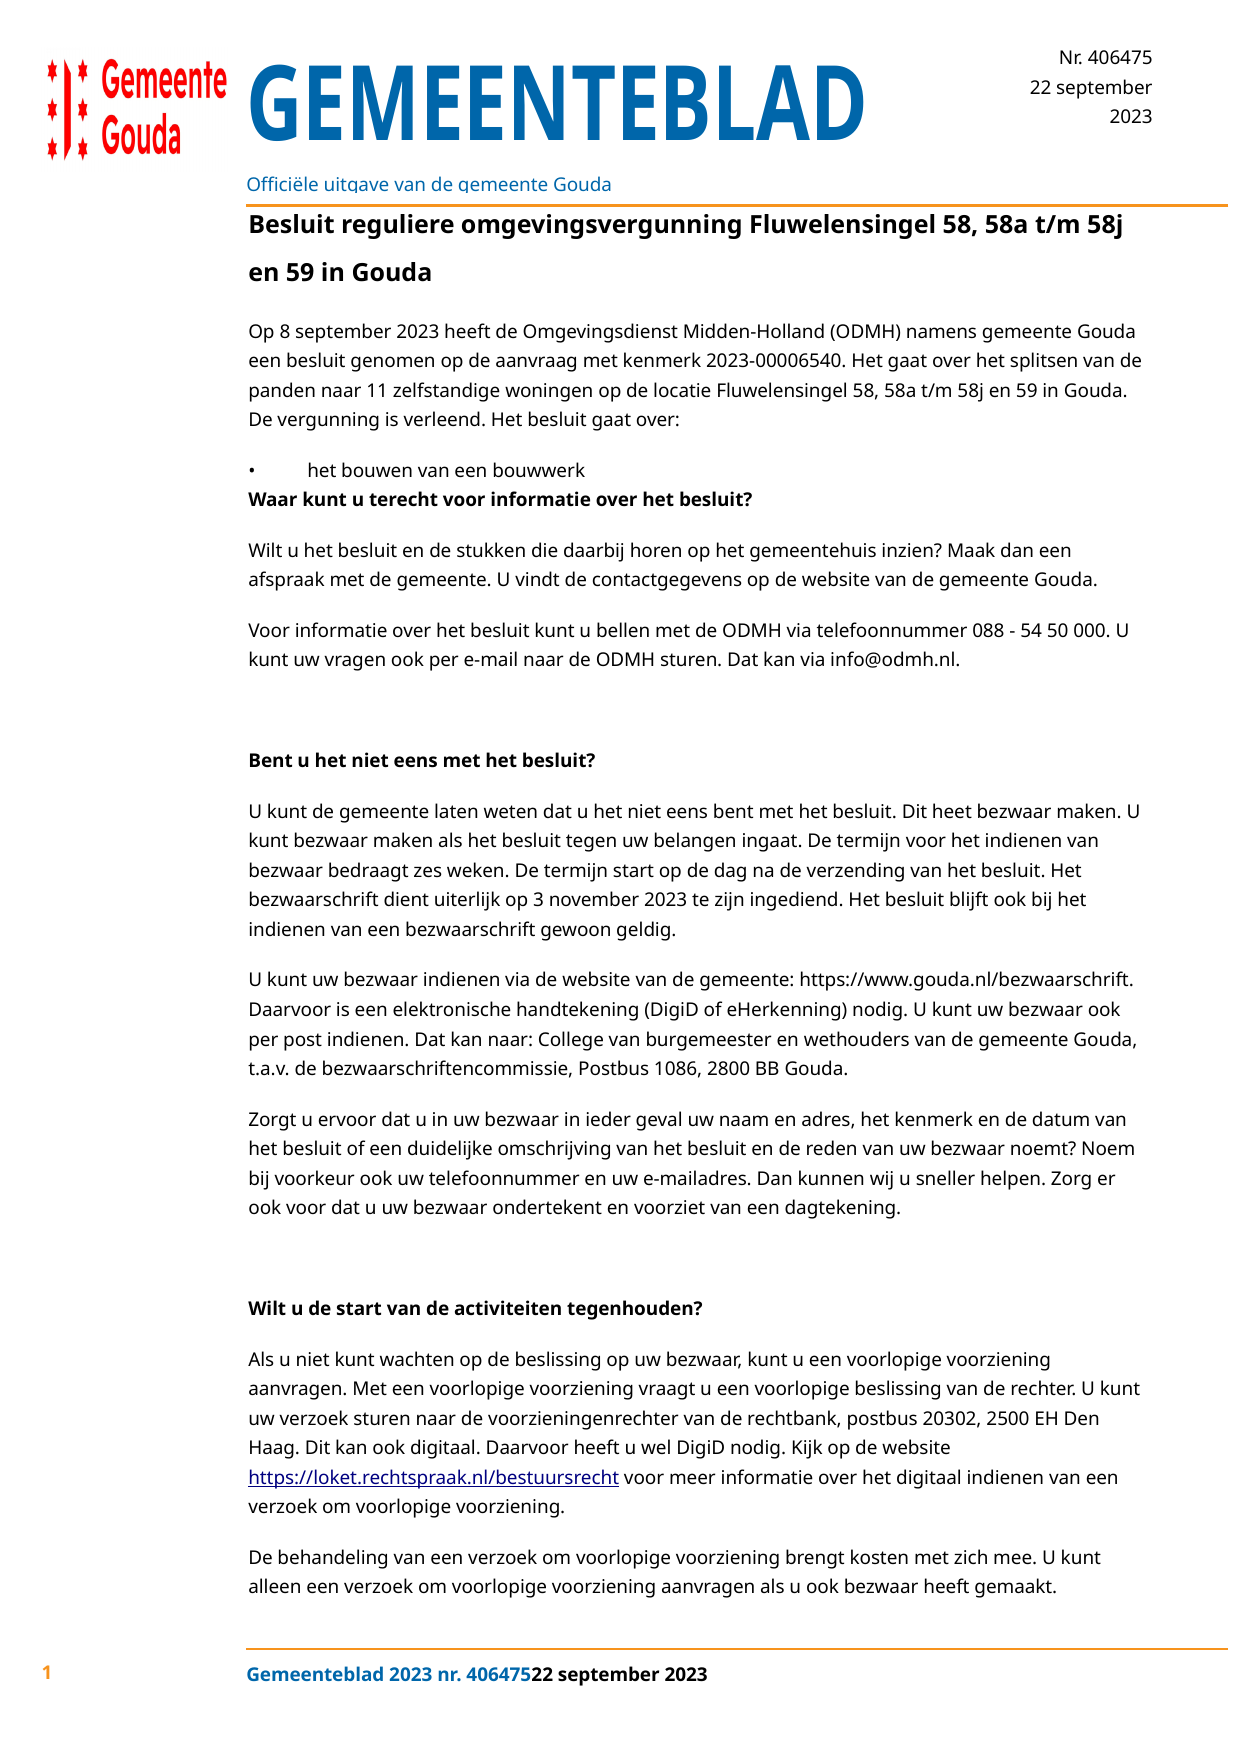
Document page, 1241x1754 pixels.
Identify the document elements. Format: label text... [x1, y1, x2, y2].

text Op 8 september 2023 heeft de Omgevingsdienst Midden-Holland (ODMH) namens gemeente Gouda een besluit genomen op de aanvraag met kenmerk 2023-00006540. Het gaat over het splitsen van de panden naar 11 zelfstandige woningen op de locatie Fluwelensingel 58, 58a t/m 58j en 59 in Gouda. De vergunning is verleend. Het besluit gaat over: [248, 318, 1152, 432]
picture [41, 47, 231, 172]
text Bent u het niet eens met het besluit? [248, 747, 1152, 773]
text De behandeling van een verzoek om voorlopige voorziening brengt kosten met zich mee. U kunt alleen een verzoek om voorlopige voorziening aanvragen als u ook bezwaar heeft gemaakt. [248, 1544, 1152, 1599]
text Wilt u de start van de activiteiten tegenhouden? [248, 1295, 1152, 1321]
text Waar kunt u terecht voor informatie over het besluit? [248, 487, 1152, 512]
text U kunt uw bezwaar indienen via de website van de gemeente: https://www.gouda.nl/bezwaarschrift. Daarvoor is een elektronische handtekening (DigiD of eHerkenning) nodig. U kunt uw bezwaar ook per post indienen. Dat kan naar: College van burgemeester en wethouders van de gemeente Gouda, t.a.v. de bezwaarschriftencommissie, Postbus 1086, 2800 BB Gouda. [248, 967, 1152, 1081]
text Als u niet kunt wachten op de beslissing op uw bezwaar, kunt u een voorlopige voorziening aanvragen. Met een voorlopige voorziening vraagt u een voorlopige beslissing van de rechter. U kunt uw verzoek sturen naar de voorzieningenrechter van de rechtbank, postbus 20302, 2500 EH Den Haag. Dit kan ook digitaal. Daarvoor heeft u wel DigiD nodig. Kijk op de website https://loket.rechtspraak.nl/bestuursrecht voor meer informatie over het digitaal indienen van een verzoek om voorlopige voorziening. [248, 1346, 1152, 1519]
text Voor informatie over het besluit kunt u bellen met de ODMH via telefoonnummer 088 - 54 50 000. U kunt uw vragen ook per e-mail naar de ODMH sturen. Dat kan via info@odmh.nl. [248, 617, 1152, 672]
list het bouwen van een bouwwerk [248, 457, 1152, 483]
text Besluit reguliere omgevingsvergunning Fluwelensingel 58, 58a t/m 58j en 59 in Gouda [248, 207, 1152, 288]
text Zorgt u ervoor dat u in uw bezwaar in ieder geval uw naam en adres, het kenmerk en de datum van het besluit of een duidelijke omschrijving van het besluit en de reden van uw bezwaar noemt? Noem bij voorkeur ook uw telefoonnummer en uw e-mailadres. Dan kunnen wij u sneller helpen. Zorg er ook voor dat u uw bezwaar ondertekent en voorziet van een dagtekening. [248, 1106, 1152, 1220]
text U kunt de gemeente laten weten dat u het niet eens bent met het besluit. Dit heet bezwaar maken. U kunt bezwaar maken als het besluit tegen uw belangen ingaat. De termijn voor het indienen van bezwaar bedraagt zes weken. De termijn start op de dag na de verzending van het besluit. Het bezwaarschrift dient uiterlijk op 3 november 2023 te zijn ingediend. Het besluit blijft ook bij het indienen van een bezwaarschrift gewoon geldig. [248, 798, 1152, 942]
text Wilt u het besluit en de stukken die daarbij horen op het gemeentehuis inzien? Maak dan een afspraak met de gemeente. U vindt de contactgegevens op de website van de gemeente Gouda. [248, 537, 1152, 592]
